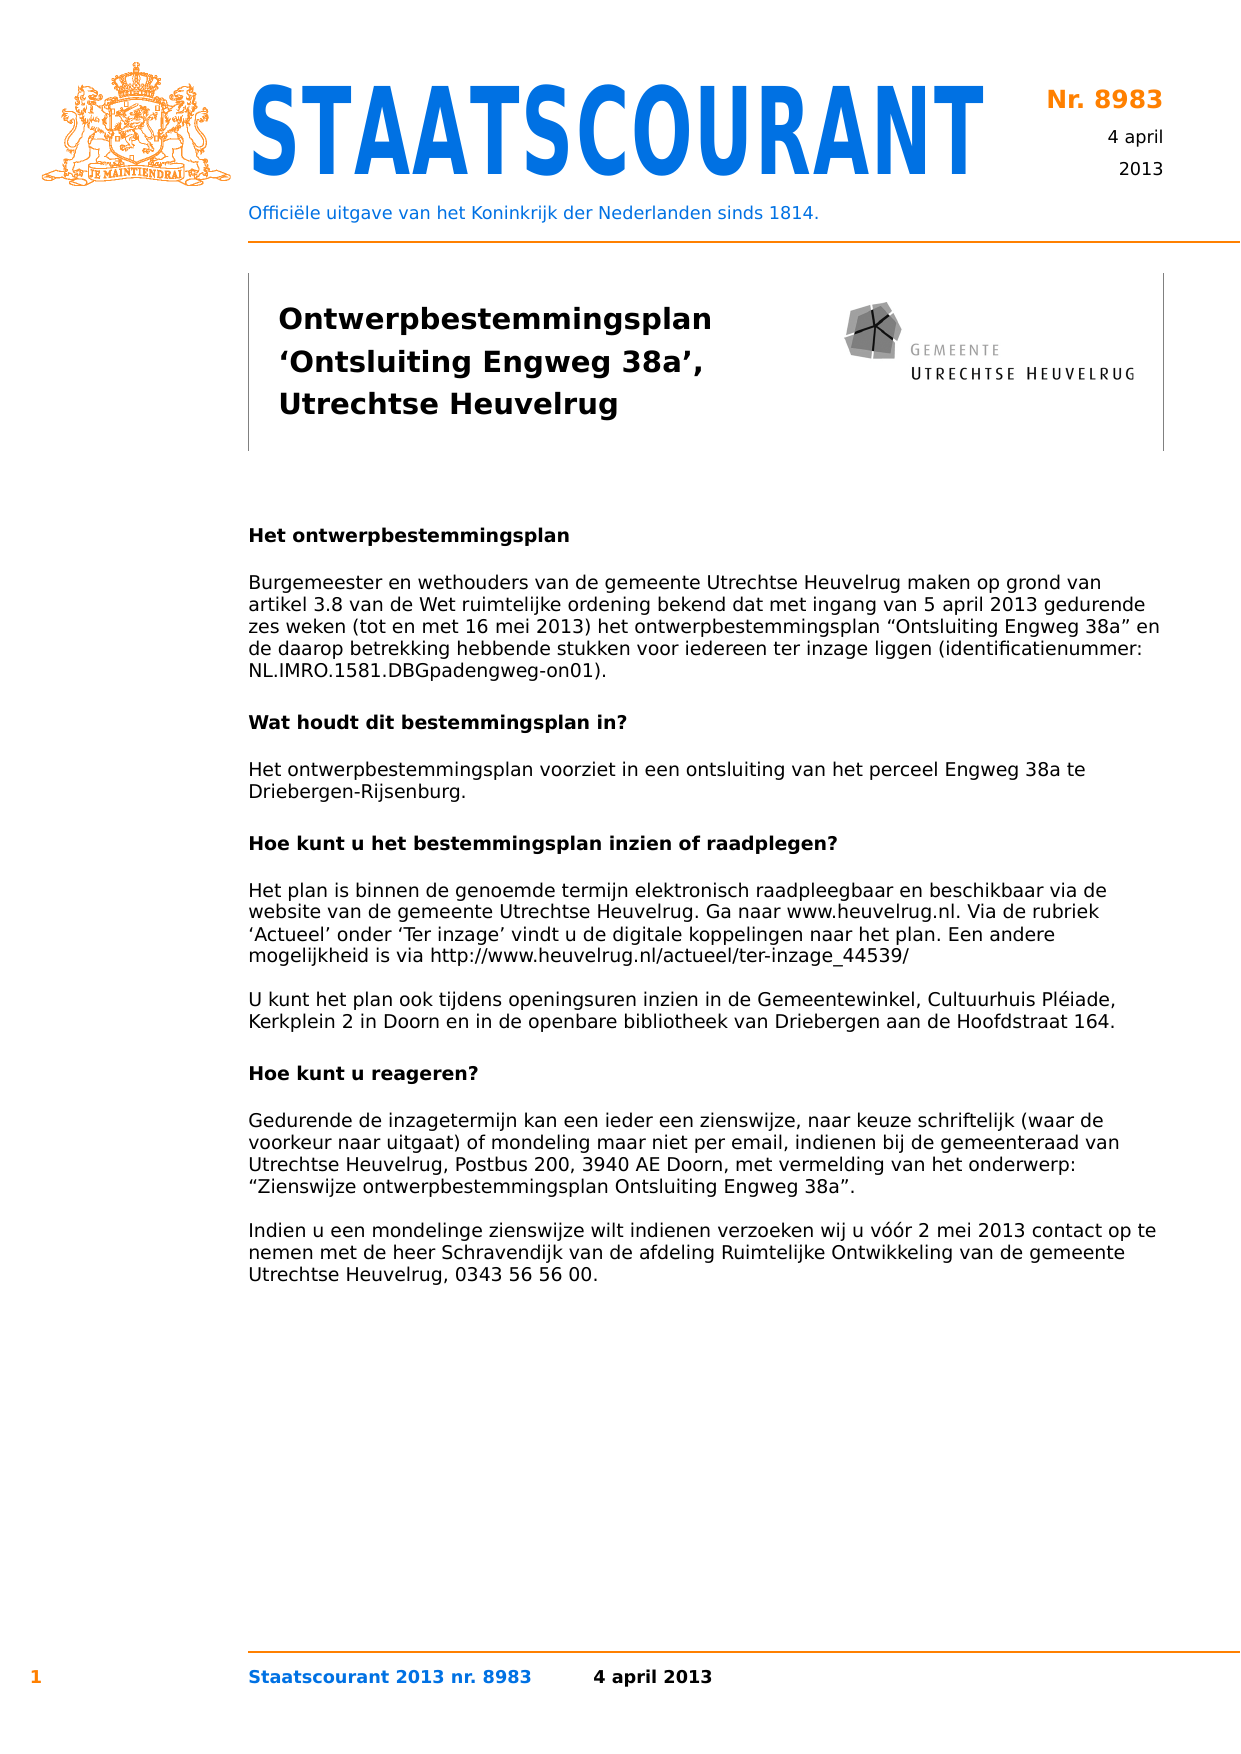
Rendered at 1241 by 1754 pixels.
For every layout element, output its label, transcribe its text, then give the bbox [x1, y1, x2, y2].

table_header STAATSCOURANT [248, 62, 998, 203]
table_cell Officiële uitgave van het Koninkrijk der Nederlanden sinds 1814. [248, 203, 1240, 241]
table_header [25, 62, 248, 241]
text Burgemeester en wethouders van de gemeente Utrechtse Heuvelrug maken op grond van artikel 3.8 van de Wet ruimtelijke ordening bekend dat met ingang van 5 april 2013 gedurende zes weken (tot en met 16 mei 2013) het ontwerpbestemmingsplan “Ontsluiting Engweg 38a” en de daarop betrekking hebbende stukken voor iedereen ter inzage liggen (identificatienummer: NL.IMRO.1581.DBGpadengweg-on01). [248, 572, 1163, 682]
table_cell 2013 [998, 153, 1240, 203]
text Het plan is binnen de genoemde termijn elektronisch raadpleegbaar en beschikbaar via de website van de gemeente Utrechtse Heuvelrug. Ga naar www.heuvelrug.nl. Via de rubriek ‘Actueel’ onder ‘Ter inzage’ vindt u de digitale koppelingen naar het plan. Een andere mogelijkheid is via http://www.heuvelrug.nl/actueel/ter-inzage_44539/ [248, 879, 1163, 967]
picture [844, 302, 1134, 380]
text Het ontwerpbestemmingsplan voorziet in een ontsluiting van het perceel Engweg 38a te Driebergen-Rijsenburg. [248, 758, 1163, 802]
text U kunt het plan ook tijdens openingsuren inzien in de Gemeentewinkel, Cultuurhuis Pléiade, Kerkplein 2 in Doorn en in de openbare bibliotheek van Driebergen aan de Hoofdstraat 164. [248, 989, 1163, 1033]
subtitle Het ontwerpbestemmingsplan [248, 525, 1163, 547]
table_header Nr. 8983 [998, 62, 1240, 121]
text Gedurende de inzagetermijn kan een ieder een zienswijze, naar keuze schriftelijk (waar de voorkeur naar uitgaat) of mondeling maar niet per email, indienen bij de gemeenteraad van Utrechtse Heuvelrug, Postbus 200, 3940 AE Doorn, met vermelding van het onderwerp: “Zienswijze ontwerpbestemmingsplan Ontsluiting Engweg 38a”. [248, 1110, 1163, 1198]
subtitle Wat houdt dit bestemmingsplan in? [248, 712, 1163, 733]
subtitle Ontwerpbestemmingsplan ‘Ontsluiting Engweg 38a’, Utrechtse Heuvelrug [249, 273, 1163, 451]
picture [41, 62, 231, 186]
text Indien u een mondelinge zienswijze wilt indienen verzoeken wij u vóór 2 mei 2013 contact op te nemen met de heer Schravendijk van de afdeling Ruimtelijke Ontwikkeling van de gemeente Utrechtse Heuvelrug, 0343 56 56 00. [248, 1220, 1163, 1286]
subtitle Hoe kunt u het bestemmingsplan inzien of raadplegen? [248, 832, 1163, 854]
table_cell 4 april [998, 121, 1240, 153]
subtitle Hoe kunt u reageren? [248, 1063, 1163, 1085]
